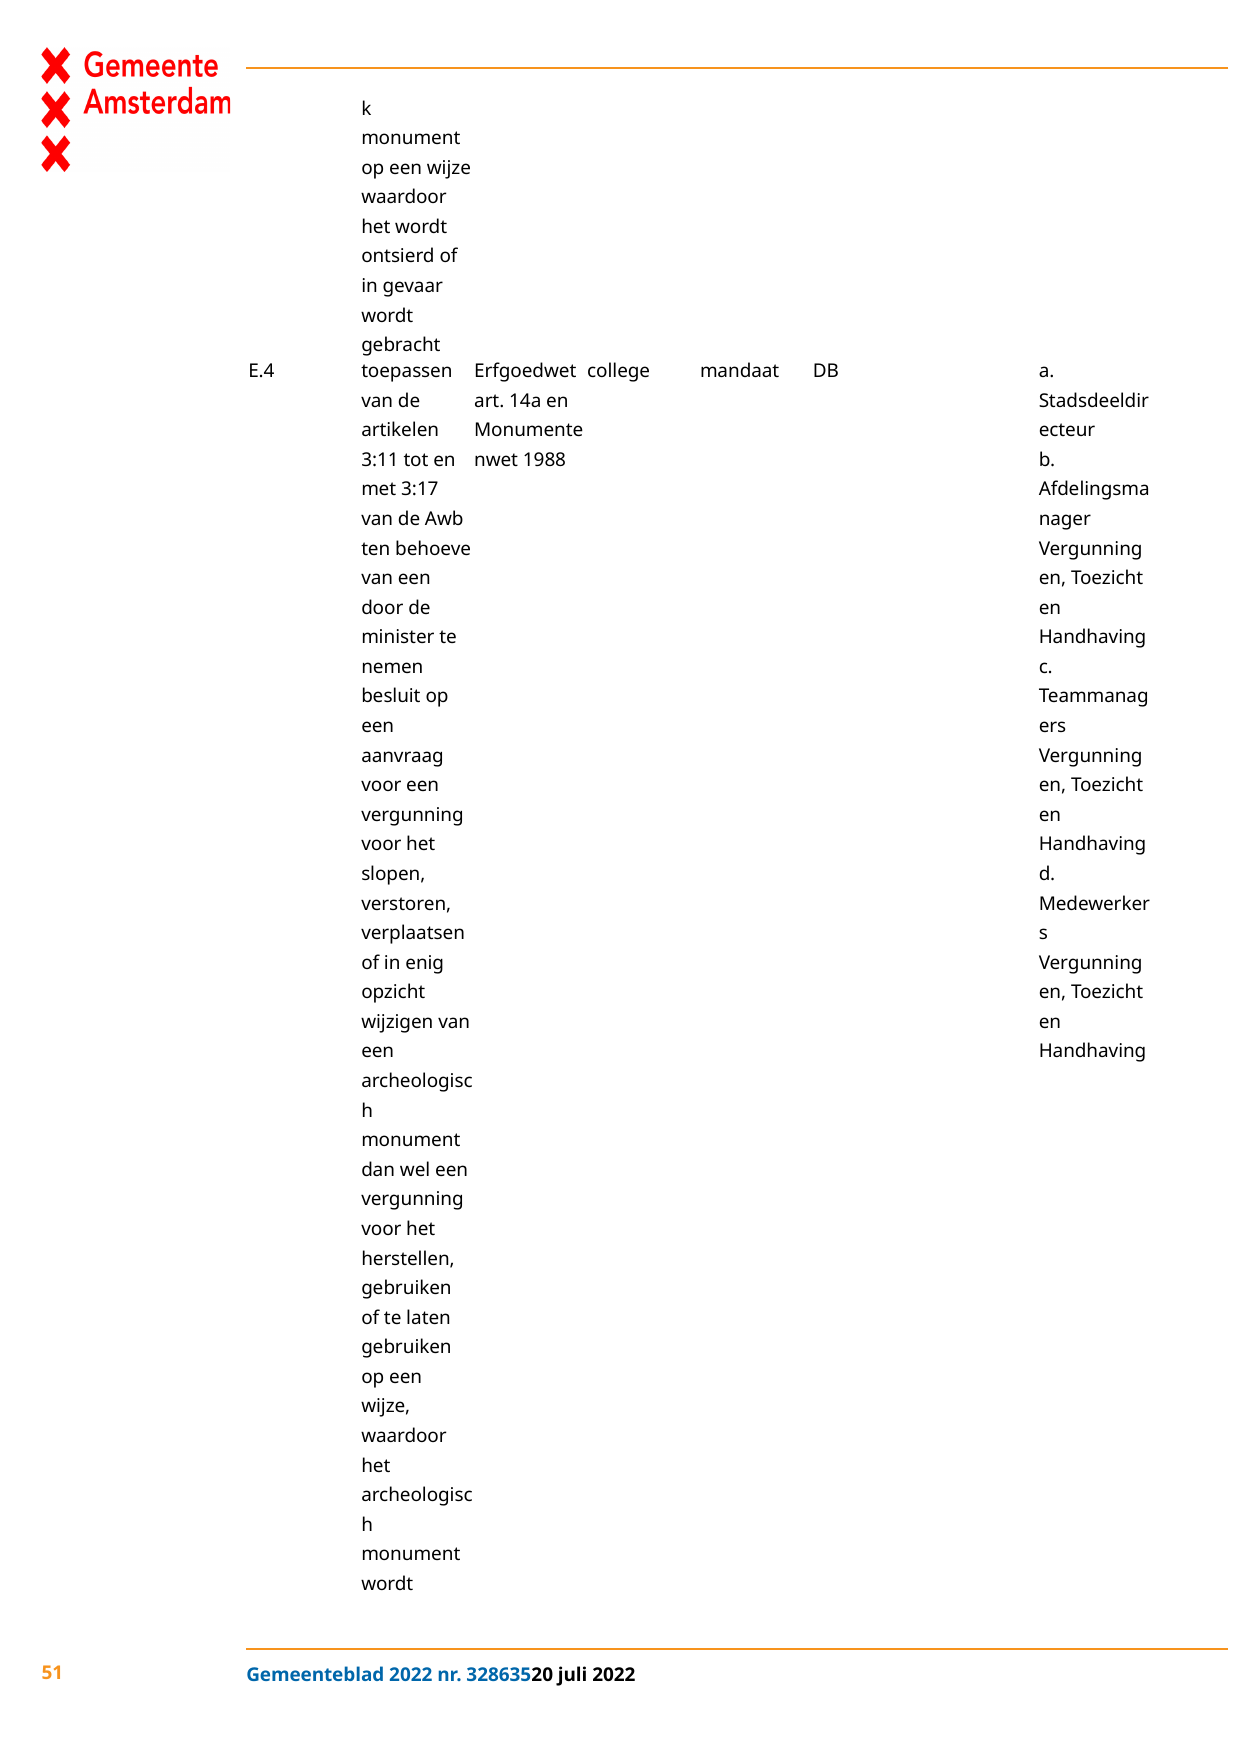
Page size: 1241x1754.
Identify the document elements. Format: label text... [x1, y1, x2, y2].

table_cell DB [813, 357, 926, 1596]
table_cell toepassen van de artikelen 3:11 tot en met 3:17 van de Awb ten behoeve van een door de minister te nemen besluit op een aanvraag voor een vergunning voor het slopen, verstoren, verplaatsen of in enig opzicht wijzigen van een archeologisch monument dan wel een vergunning voor het herstellen, gebruiken of te laten gebruiken op een wijze, waardoor het archeologisch monument wordt [361, 357, 474, 1596]
table_cell mandaat [700, 357, 813, 1596]
table_cell college [587, 357, 700, 1596]
table_cell [926, 357, 1038, 1596]
picture [41, 47, 231, 172]
table_cell [474, 95, 587, 357]
table_cell Erfgoedwet art. 14a en Monumentenwet 1988 [474, 357, 587, 1596]
table_cell E.4 [248, 357, 361, 1596]
table_cell [926, 95, 1038, 357]
table_cell [248, 95, 361, 357]
table_cell [700, 95, 813, 357]
table_cell [813, 95, 926, 357]
table_cell [587, 95, 700, 357]
table_cell a. Stadsdeeldirecteur b. Afdelingsmanager Vergunningen, Toezicht en Handhaving c. Teammanagers Vergunningen, Toezicht en Handhaving d. Medewerkers Vergunningen, Toezicht en Handhaving [1039, 357, 1152, 1596]
table_cell k monument op een wijze waardoor het wordt ontsierd of in gevaar wordt gebracht [361, 95, 474, 357]
table_cell [1039, 95, 1152, 357]
